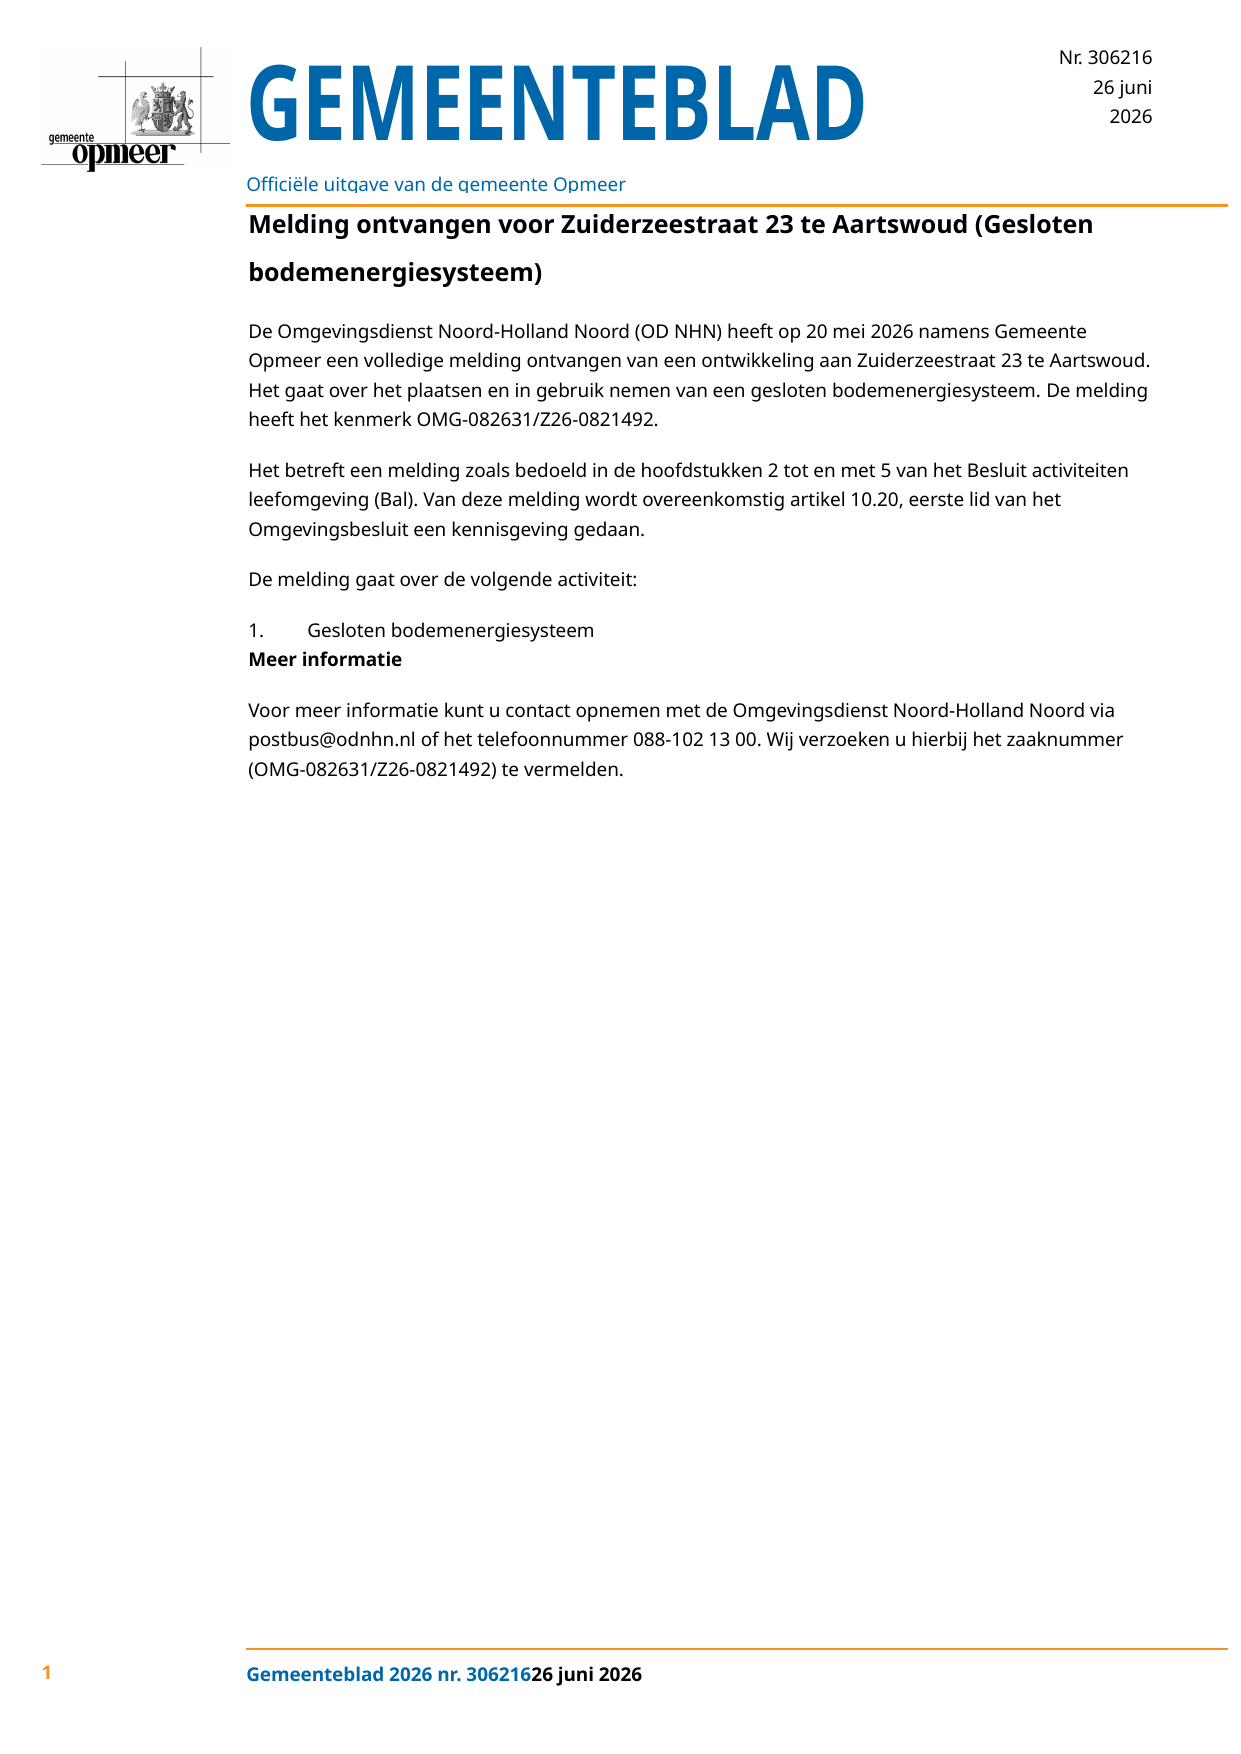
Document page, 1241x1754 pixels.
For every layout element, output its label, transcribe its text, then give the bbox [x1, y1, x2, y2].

text De melding gaat over de volgende activiteit: [248, 567, 1152, 592]
text De Omgevingsdienst Noord-Holland Noord (OD NHN) heeft op 20 mei 2026 namens Gemeente Opmeer een volledige melding ontvangen van een ontwikkeling aan Zuiderzeestraat 23 te Aartswoud. Het gaat over het plaatsen en in gebruik nemen van een gesloten bodemenergiesysteem. De melding heeft het kenmerk OMG-082631/Z26-0821492. [248, 318, 1152, 432]
text Melding ontvangen voor Zuiderzeestraat 23 te Aartswoud (Gesloten bodemenergiesysteem) [248, 207, 1152, 288]
list Gesloten bodemenergiesysteem [248, 617, 1152, 643]
text Meer informatie [248, 647, 1152, 672]
text Voor meer informatie kunt u contact opnemen met de Omgevingsdienst Noord-Holland Noord via postbus@odnhn.nl of het telefoonnummer 088-102 13 00. Wij verzoeken u hierbij het zaaknummer (OMG-082631/Z26-0821492) te vermelden. [248, 697, 1152, 782]
text Het betreft een melding zoals bedoeld in de hoofdstukken 2 tot en met 5 van het Besluit activiteiten leefomgeving (Bal). Van deze melding wordt overeenkomstig artikel 10.20, eerste lid van het Omgevingsbesluit een kennisgeving gedaan. [248, 457, 1152, 542]
picture [41, 47, 231, 172]
